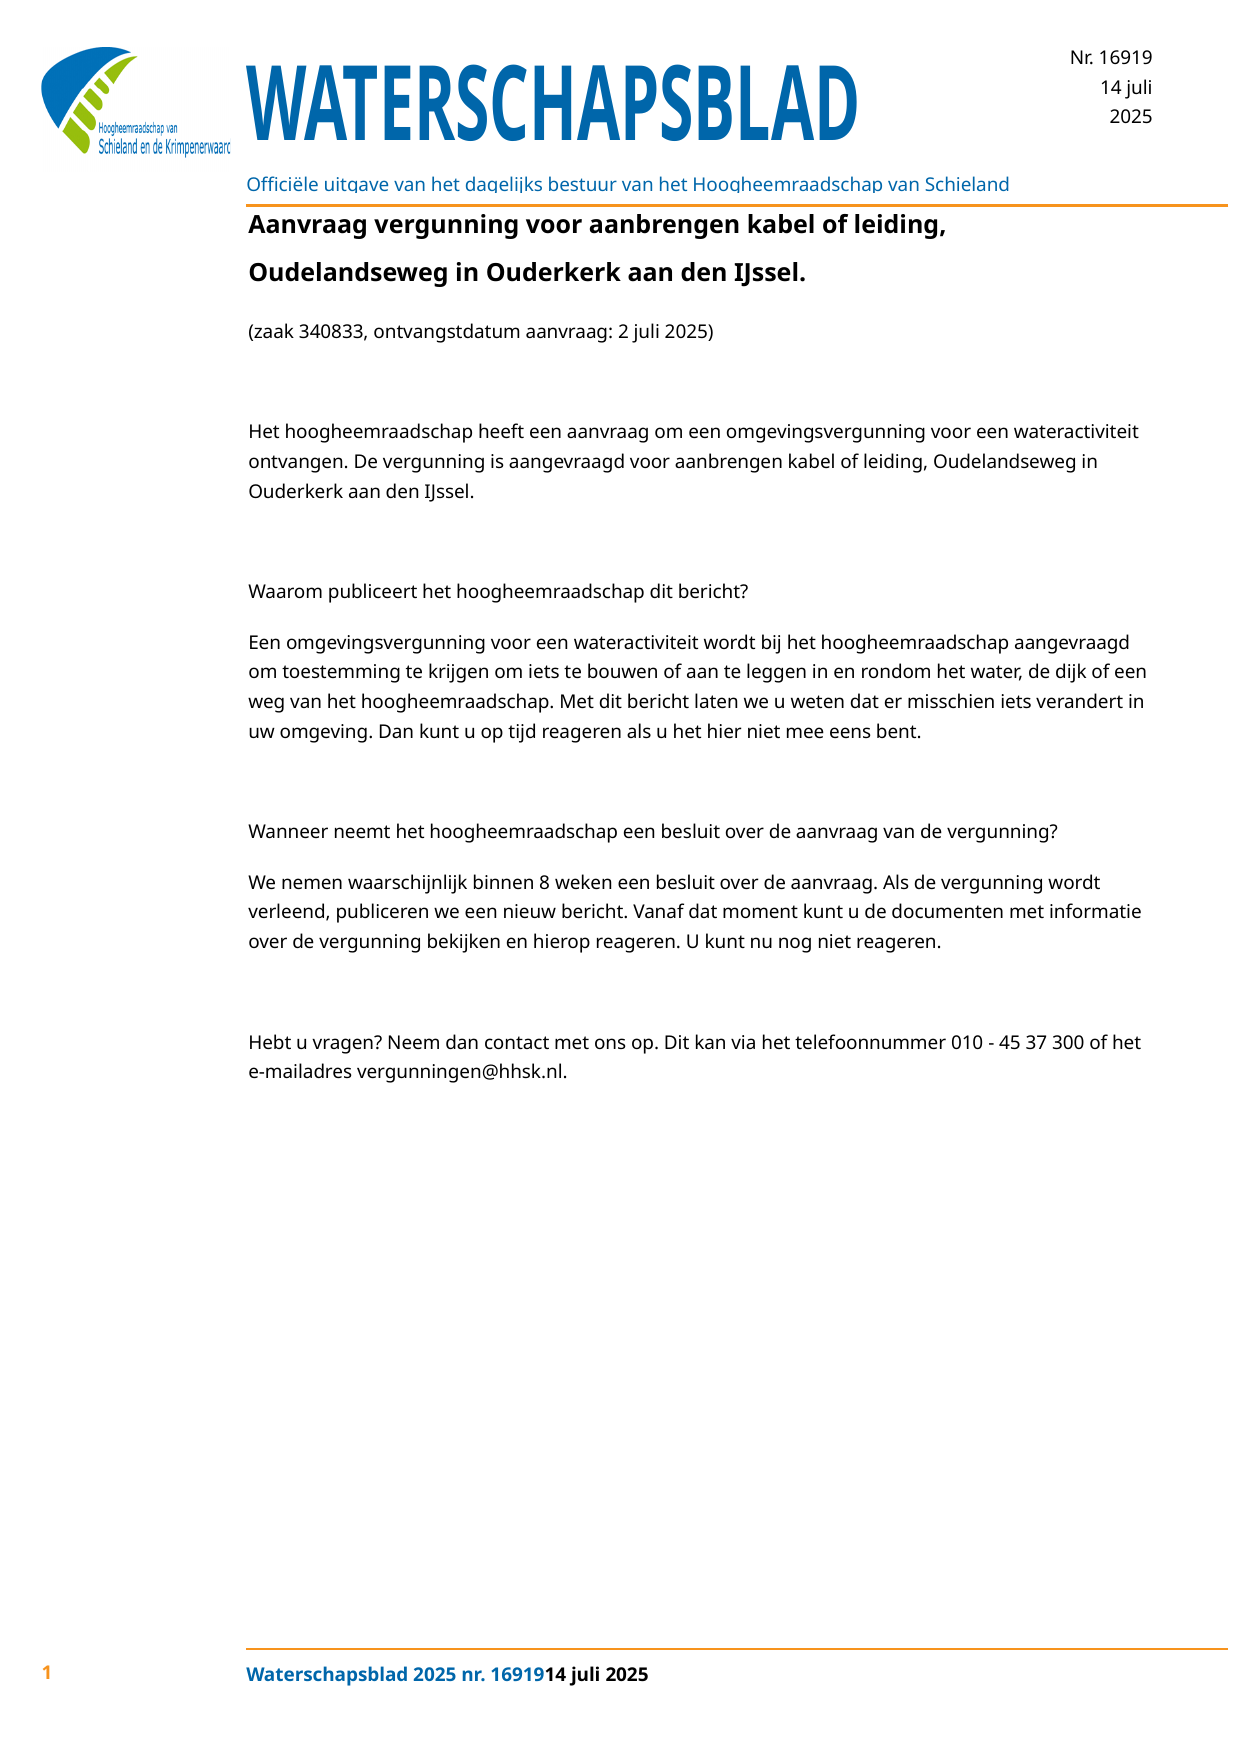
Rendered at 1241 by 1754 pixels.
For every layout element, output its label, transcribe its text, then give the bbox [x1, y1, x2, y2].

text Wanneer neemt het hoogheemraadschap een besluit over de aanvraag van de vergunning? [248, 819, 1152, 844]
text Een omgevingsvergunning voor een wateractiviteit wordt bij het hoogheemraadschap aangevraagd om toestemming te krijgen om iets te bouwen of aan te leggen in en rondom het water, de dijk of een weg van het hoogheemraadschap. Met dit bericht laten we u weten dat er misschien iets verandert in uw omgeving. Dan kunt u op tijd reageren als u het hier niet mee eens bent. [248, 629, 1152, 744]
text Waarom publiceert het hoogheemraadschap dit bericht? [248, 579, 1152, 604]
text Hebt u vragen? Neem dan contact met ons op. Dit kan via het telefoonnummer 010 - 45 37 300 of het e-mailadres vergunningen@hhsk.nl. [248, 1029, 1152, 1084]
text Het hoogheemraadschap heeft een aanvraag om een omgevingsvergunning voor een wateractiviteit ontvangen. De vergunning is aangevraagd voor aanbrengen kabel of leiding, Oudelandseweg in Ouderkerk aan den IJssel. [248, 419, 1152, 504]
text We nemen waarschijnlijk binnen 8 weken een besluit over de aanvraag. Als de vergunning wordt verleend, publiceren we een nieuw bericht. Vanaf dat moment kunt u de documenten met informatie over de vergunning bekijken en hierop reageren. U kunt nu nog niet reageren. [248, 869, 1152, 954]
text Aanvraag vergunning voor aanbrengen kabel of leiding, Oudelandseweg in Ouderkerk aan den IJssel. [248, 207, 1152, 288]
text (zaak 340833, ontvangstdatum aanvraag: 2 juli 2025) [248, 318, 1152, 344]
picture [41, 47, 231, 172]
